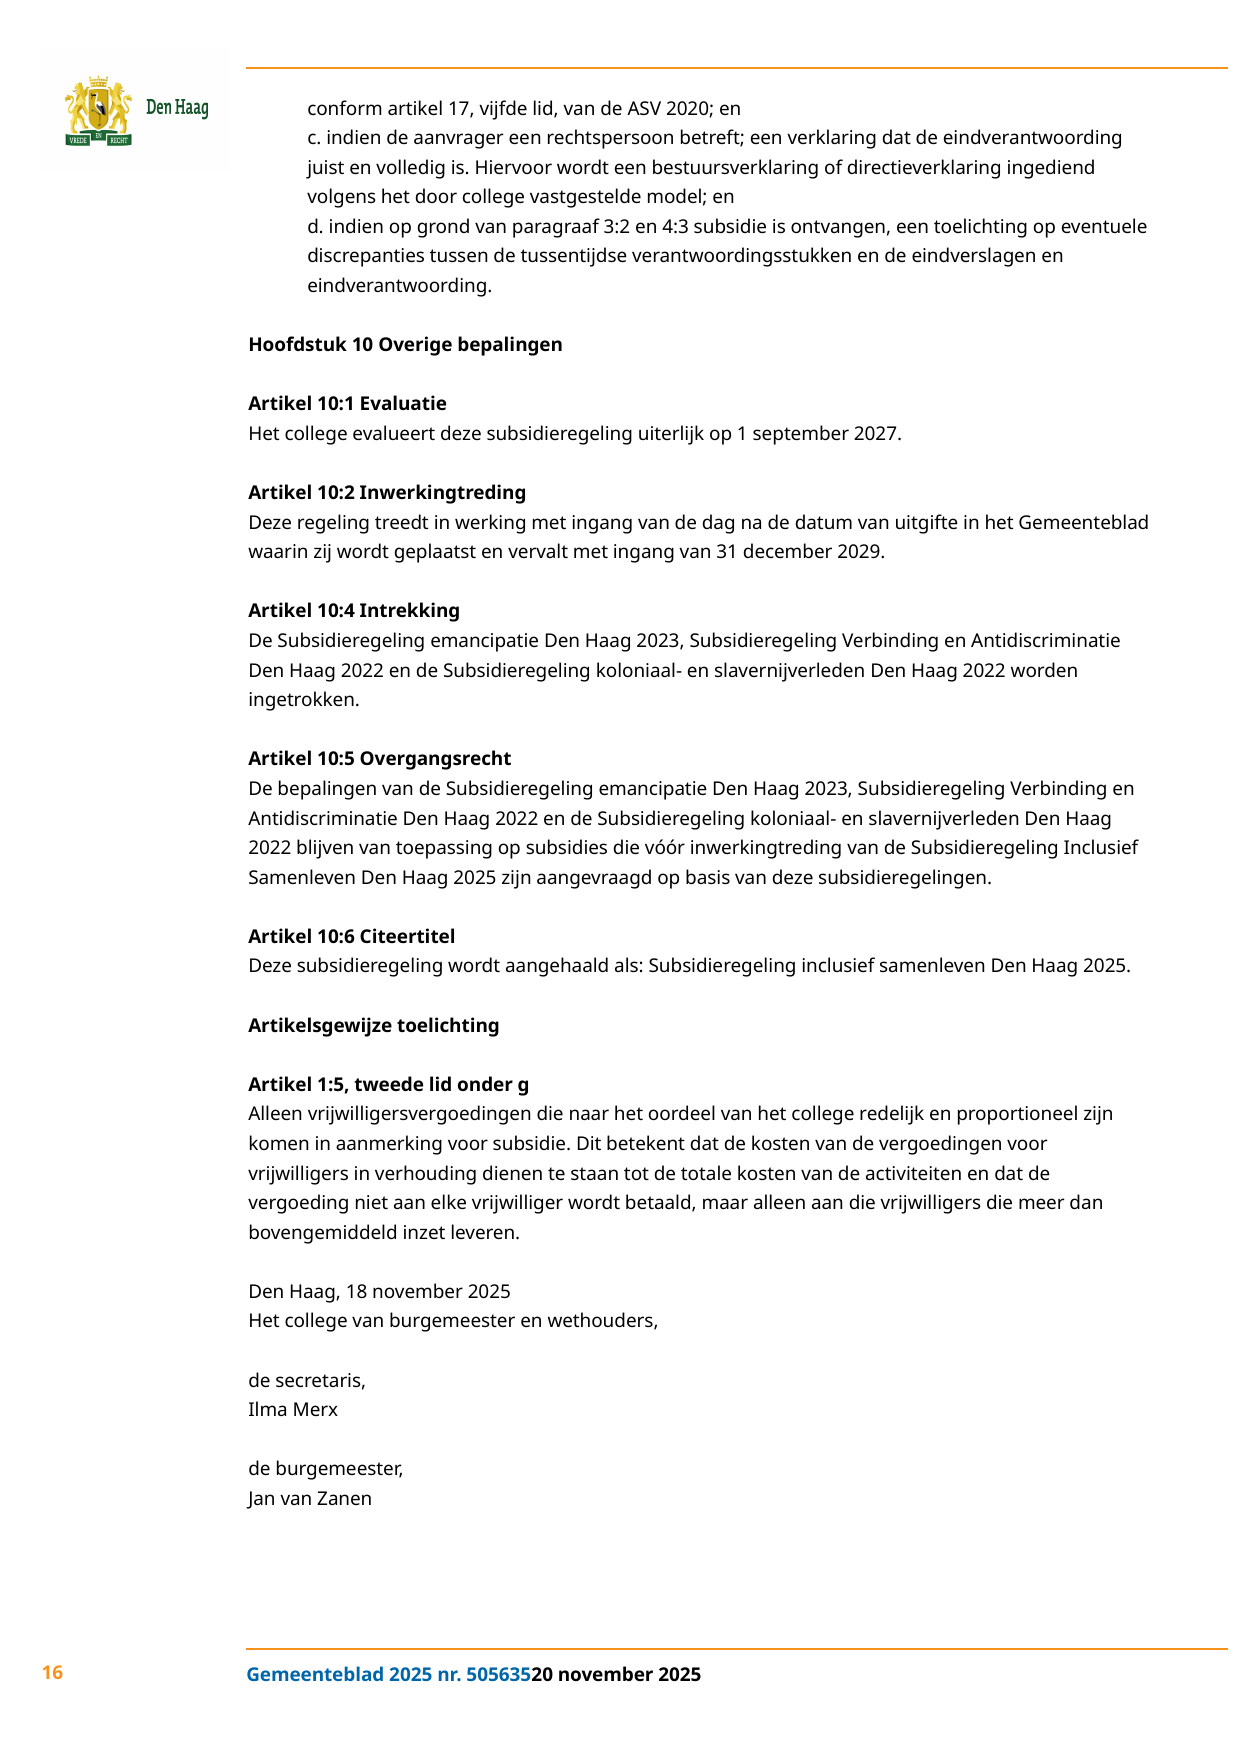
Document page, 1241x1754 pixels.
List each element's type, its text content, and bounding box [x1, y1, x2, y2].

text Ilma Merx [248, 1396, 1152, 1422]
text Jan van Zanen [248, 1485, 1152, 1511]
text Artikel 10:4 Intrekking [248, 598, 1152, 623]
text De Subsidieregeling emancipatie Den Haag 2023, Subsidieregeling Verbinding en Antidiscriminatie Den Haag 2022 en de Subsidieregeling koloniaal- en slavernijverleden Den Haag 2022 worden ingetrokken. [248, 627, 1152, 712]
list d. indien op grond van paragraaf 3:2 en 4:3 subsidie is ontvangen, een toelichting op eventuele discrepanties tussen de tussentijdse verantwoordingsstukken en de eindverslagen en eindverantwoording. [248, 213, 1152, 298]
text Artikelsgewijze toelichting [248, 1012, 1152, 1038]
text Deze regeling treedt in werking met ingang van de dag na de datum van uitgifte in het Gemeenteblad waarin zij wordt geplaatst en vervalt met ingang van 31 december 2029. [248, 509, 1152, 564]
text de secretaris, [248, 1367, 1152, 1393]
text Artikel 1:5, tweede lid onder g [248, 1071, 1152, 1097]
text Den Haag, 18 november 2025 [248, 1278, 1152, 1304]
picture [41, 47, 231, 172]
text Artikel 10:2 Inwerkingtreding [248, 479, 1152, 505]
text Het college van burgemeester en wethouders, [248, 1308, 1152, 1333]
list c. indien de aanvrager een rechtspersoon betreft; een verklaring dat de eindverantwoording juist en volledig is. Hiervoor wordt een bestuursverklaring of directieverklaring ingediend volgens het door college vastgestelde model; en [248, 124, 1152, 209]
text Hoofdstuk 10 Overige bepalingen [248, 331, 1152, 357]
text De bepalingen van de Subsidieregeling emancipatie Den Haag 2023, Subsidieregeling Verbinding en Antidiscriminatie Den Haag 2022 en de Subsidieregeling koloniaal- en slavernijverleden Den Haag 2022 blijven van toepassing op subsidies die vóór inwerkingtreding van de Subsidieregeling Inclusief Samenleven Den Haag 2025 zijn aangevraagd op basis van deze subsidieregelingen. [248, 775, 1152, 890]
text Het college evalueert deze subsidieregeling uiterlijk op 1 september 2027. [248, 420, 1152, 446]
list conform artikel 17, vijfde lid, van de ASV 2020; en [248, 95, 1152, 121]
text Artikel 10:1 Evaluatie [248, 391, 1152, 416]
text de burgemeester, [248, 1456, 1152, 1481]
text Artikel 10:5 Overgangsrecht [248, 746, 1152, 771]
text Alleen vrijwilligersvergoedingen die naar het oordeel van het college redelijk en proportioneel zijn komen in aanmerking voor subsidie. Dit betekent dat de kosten van de vergoedingen voor vrijwilligers in verhouding dienen te staan tot de totale kosten van de activiteiten en dat de vergoeding niet aan elke vrijwilliger wordt betaald, maar alleen aan die vrijwilligers die meer dan bovengemiddeld inzet leveren. [248, 1101, 1152, 1245]
text Deze subsidieregeling wordt aangehaald als: Subsidieregeling inclusief samenleven Den Haag 2025. [248, 953, 1152, 978]
text Artikel 10:6 Citeertitel [248, 923, 1152, 949]
